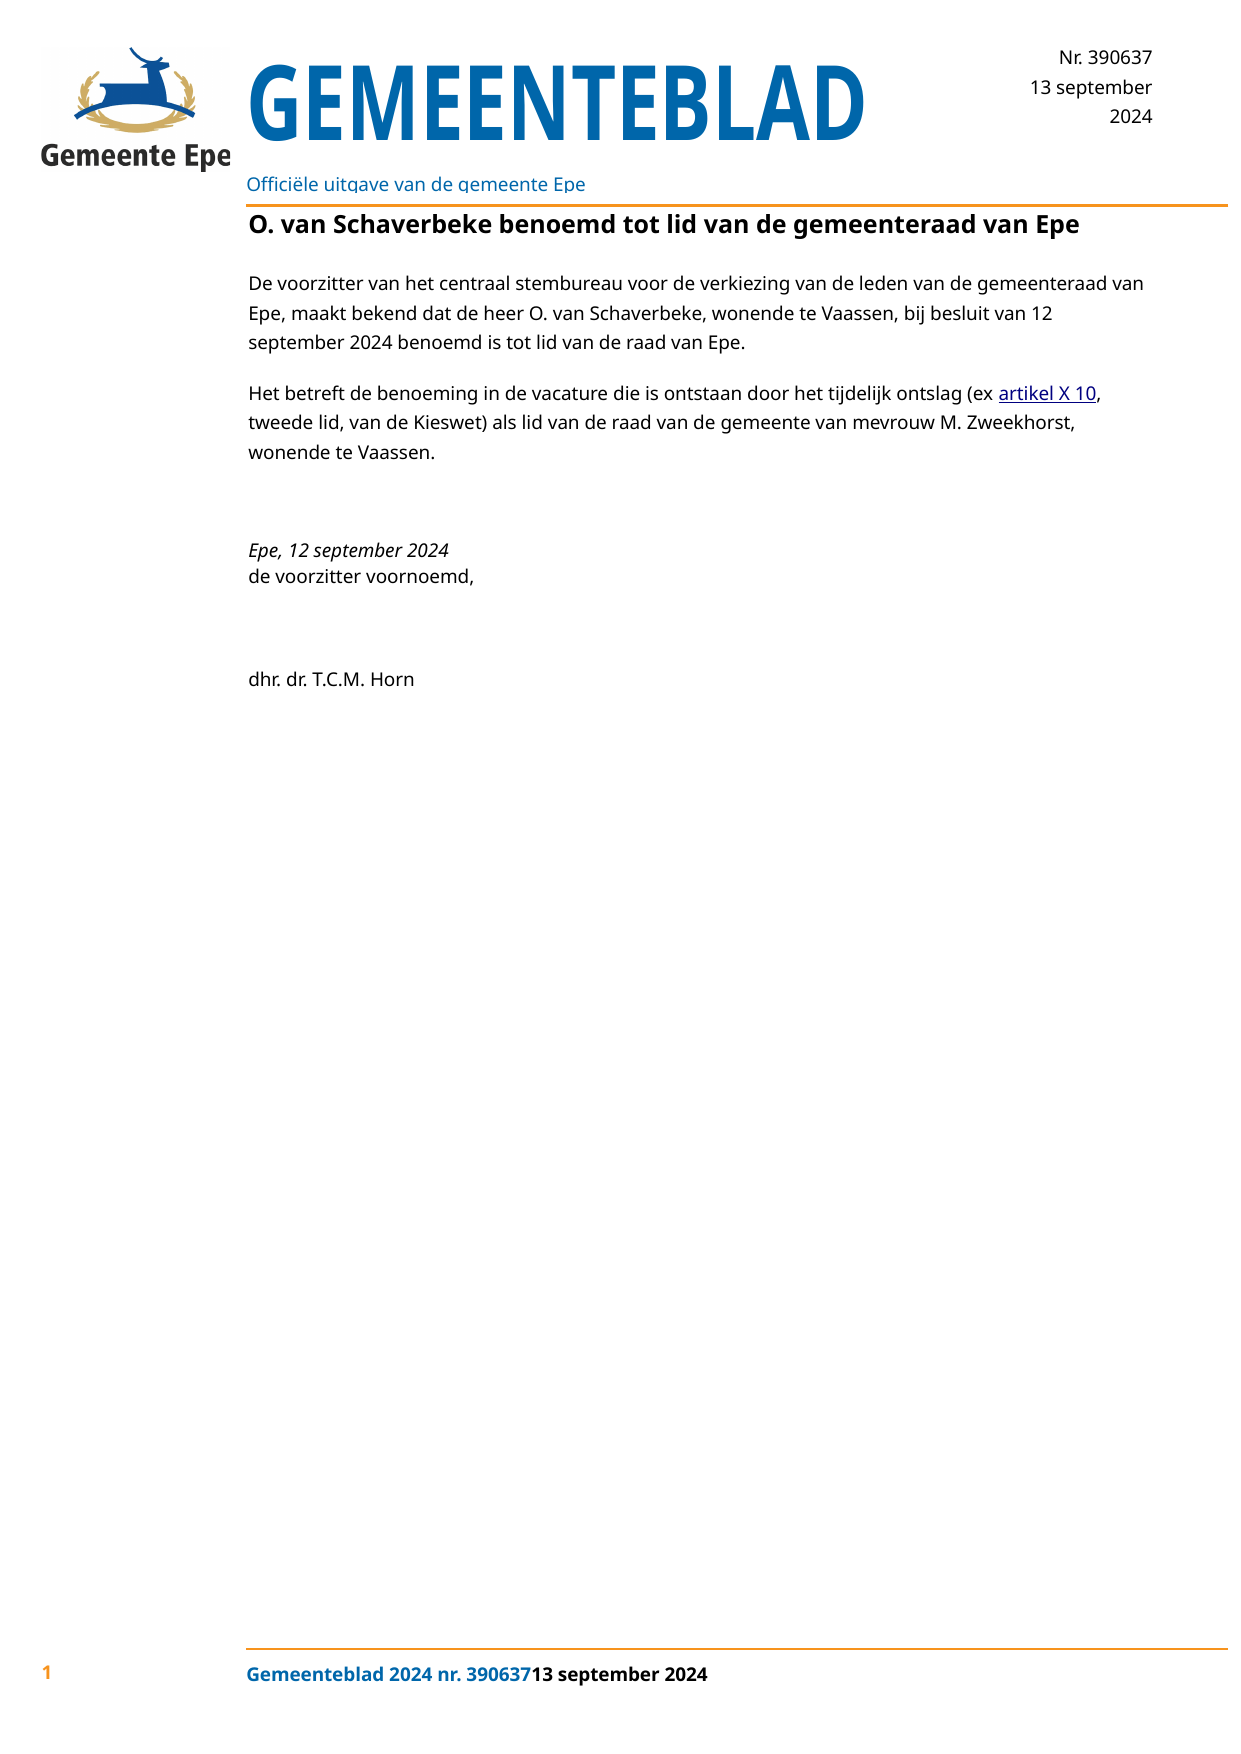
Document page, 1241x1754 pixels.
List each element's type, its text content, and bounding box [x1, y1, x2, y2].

text de voorzitter voornoemd, [248, 563, 1152, 589]
text Het betreft de benoeming in de vacature die is ontstaan door het tijdelijk ontslag (ex artikel X 10, tweede lid, van de Kieswet) als lid van de raad van de gemeente van mevrouw M. Zweekhorst, wonende te Vaassen. [248, 380, 1152, 465]
picture [41, 47, 231, 172]
text dhr. dr. T.C.M. Horn [248, 666, 1152, 692]
text O. van Schaverbeke benoemd tot lid van de gemeenteraad van Epe [248, 207, 1152, 241]
text De voorzitter van het centraal stembureau voor de verkiezing van de leden van de gemeenteraad van Epe, maakt bekend dat de heer O. van Schaverbeke, wonende te Vaassen, bij besluit van 12 september 2024 benoemd is tot lid van de raad van Epe. [248, 270, 1152, 355]
text Epe, 12 september 2024 [248, 537, 1152, 563]
